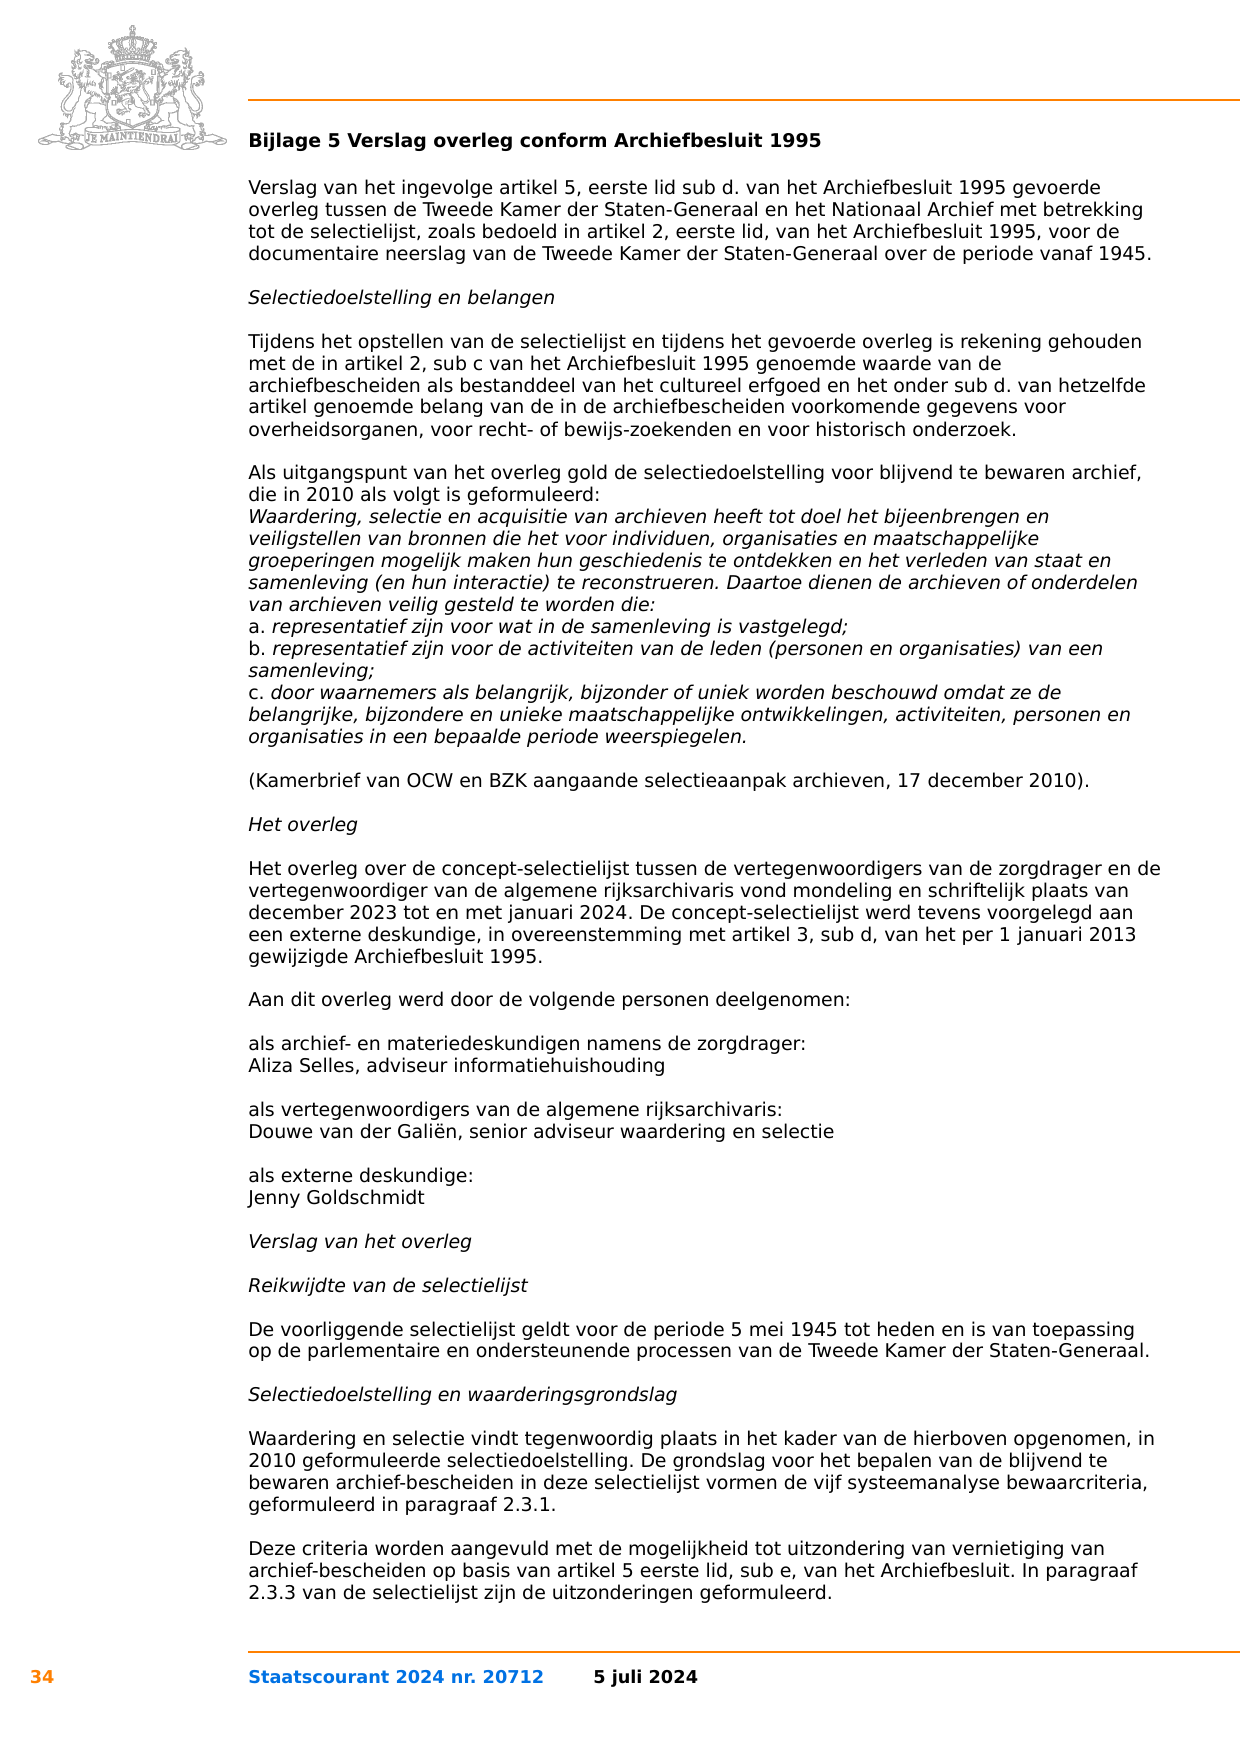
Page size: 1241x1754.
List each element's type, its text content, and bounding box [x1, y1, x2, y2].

text Verslag van het ingevolge artikel 5, eerste lid sub d. van het Archiefbesluit 1995 gevoerde overleg tussen de Tweede Kamer der Staten-Generaal en het Nationaal Archief met betrekking tot de selectielijst, zoals bedoeld in artikel 2, eerste lid, van het Archiefbesluit 1995, voor de documentaire neerslag van de Tweede Kamer der Staten-Generaal over de periode vanaf 1945. [248, 177, 1163, 265]
text Deze criteria worden aangevuld met de mogelijkheid tot uitzondering van vernietiging van archief-bescheiden op basis van artikel 5 eerste lid, sub e, van het Archiefbesluit. In paragraaf 2.3.3 van de selectielijst zijn de uitzonderingen geformuleerd. [248, 1538, 1163, 1604]
text De voorliggende selectielijst geldt voor de periode 5 mei 1945 tot heden en is van toepassing op de parlementaire en ondersteunende processen van de Tweede Kamer der Staten-Generaal. [248, 1318, 1163, 1362]
subtitle Selectiedoelstelling en waarderingsgrondslag [248, 1384, 1163, 1406]
text als archief- en materiedeskundigen namens de zorgdrager: [248, 1033, 1163, 1055]
text b. representatief zijn voor de activiteiten van de leden (personen en organisaties) van een samenleving; [248, 638, 1163, 682]
text (Kamerbrief van OCW en BZK aangaande selectieaanpak archieven, 17 december 2010). [248, 770, 1163, 792]
text Het overleg over de concept-selectielijst tussen de vertegenwoordigers van de zorgdrager en de vertegenwoordiger van de algemene rijksarchivaris vond mondeling en schriftelijk plaats van december 2023 tot en met januari 2024. De concept-selectielijst werd tevens voorgelegd aan een externe deskundige, in overeenstemming met artikel 3, sub d, van het per 1 januari 2013 gewijzigde Archiefbesluit 1995. [248, 858, 1163, 967]
text Douwe van der Galiën, senior adviseur waardering en selectie [248, 1121, 1163, 1143]
text c. door waarnemers als belangrijk, bijzonder of uniek worden beschouwd omdat ze de belangrijke, bijzondere en unieke maatschappelijke ontwikkelingen, activiteiten, personen en organisaties in een bepaalde periode weerspiegelen. [248, 682, 1163, 748]
text Tijdens het opstellen van de selectielijst en tijdens het gevoerde overleg is rekening gehouden met de in artikel 2, sub c van het Archiefbesluit 1995 genoemde waarde van de archiefbescheiden als bestanddeel van het cultureel erfgoed en het onder sub d. van hetzelfde artikel genoemde belang van de in de archiefbescheiden voorkomende gegevens voor overheidsorganen, voor recht- of bewijs-zoekenden en voor historisch onderzoek. [248, 331, 1163, 440]
text Waardering en selectie vindt tegenwoordig plaats in het kader van de hierboven opgenomen, in 2010 geformuleerde selectiedoelstelling. De grondslag voor het bepalen van de blijvend te bewaren archief-bescheiden in deze selectielijst vormen de vijf systeemanalyse bewaarcriteria, geformuleerd in paragraaf 2.3.1. [248, 1428, 1163, 1516]
text Jenny Goldschmidt [248, 1187, 1163, 1209]
text Waardering, selectie en acquisitie van archieven heeft tot doel het bijeenbrengen en veiligstellen van bronnen die het voor individuen, organisaties en maatschappelijke groeperingen mogelijk maken hun geschiedenis te ontdekken en het verleden van staat en samenleving (en hun interactie) te reconstrueren. Daartoe dienen de archieven of onderdelen van archieven veilig gesteld te worden die: [248, 506, 1163, 616]
text als vertegenwoordigers van de algemene rijksarchivaris: [248, 1099, 1163, 1121]
subtitle Verslag van het overleg [248, 1231, 1163, 1253]
text Aliza Selles, adviseur informatiehuishouding [248, 1055, 1163, 1077]
subtitle Bijlage 5 Verslag overleg conform Archiefbesluit 1995 [248, 130, 1163, 152]
subtitle Het overleg [248, 814, 1163, 836]
text a. representatief zijn voor wat in de samenleving is vastgelegd; [248, 616, 1163, 638]
subtitle Selectiedoelstelling en belangen [248, 287, 1163, 309]
text Aan dit overleg werd door de volgende personen deelgenomen: [248, 989, 1163, 1011]
picture [38, 25, 227, 150]
text als externe deskundige: [248, 1165, 1163, 1187]
subtitle Reikwijdte van de selectielijst [248, 1274, 1163, 1297]
text Als uitgangspunt van het overleg gold de selectiedoelstelling voor blijvend te bewaren archief, die in 2010 als volgt is geformuleerd: [248, 462, 1163, 506]
